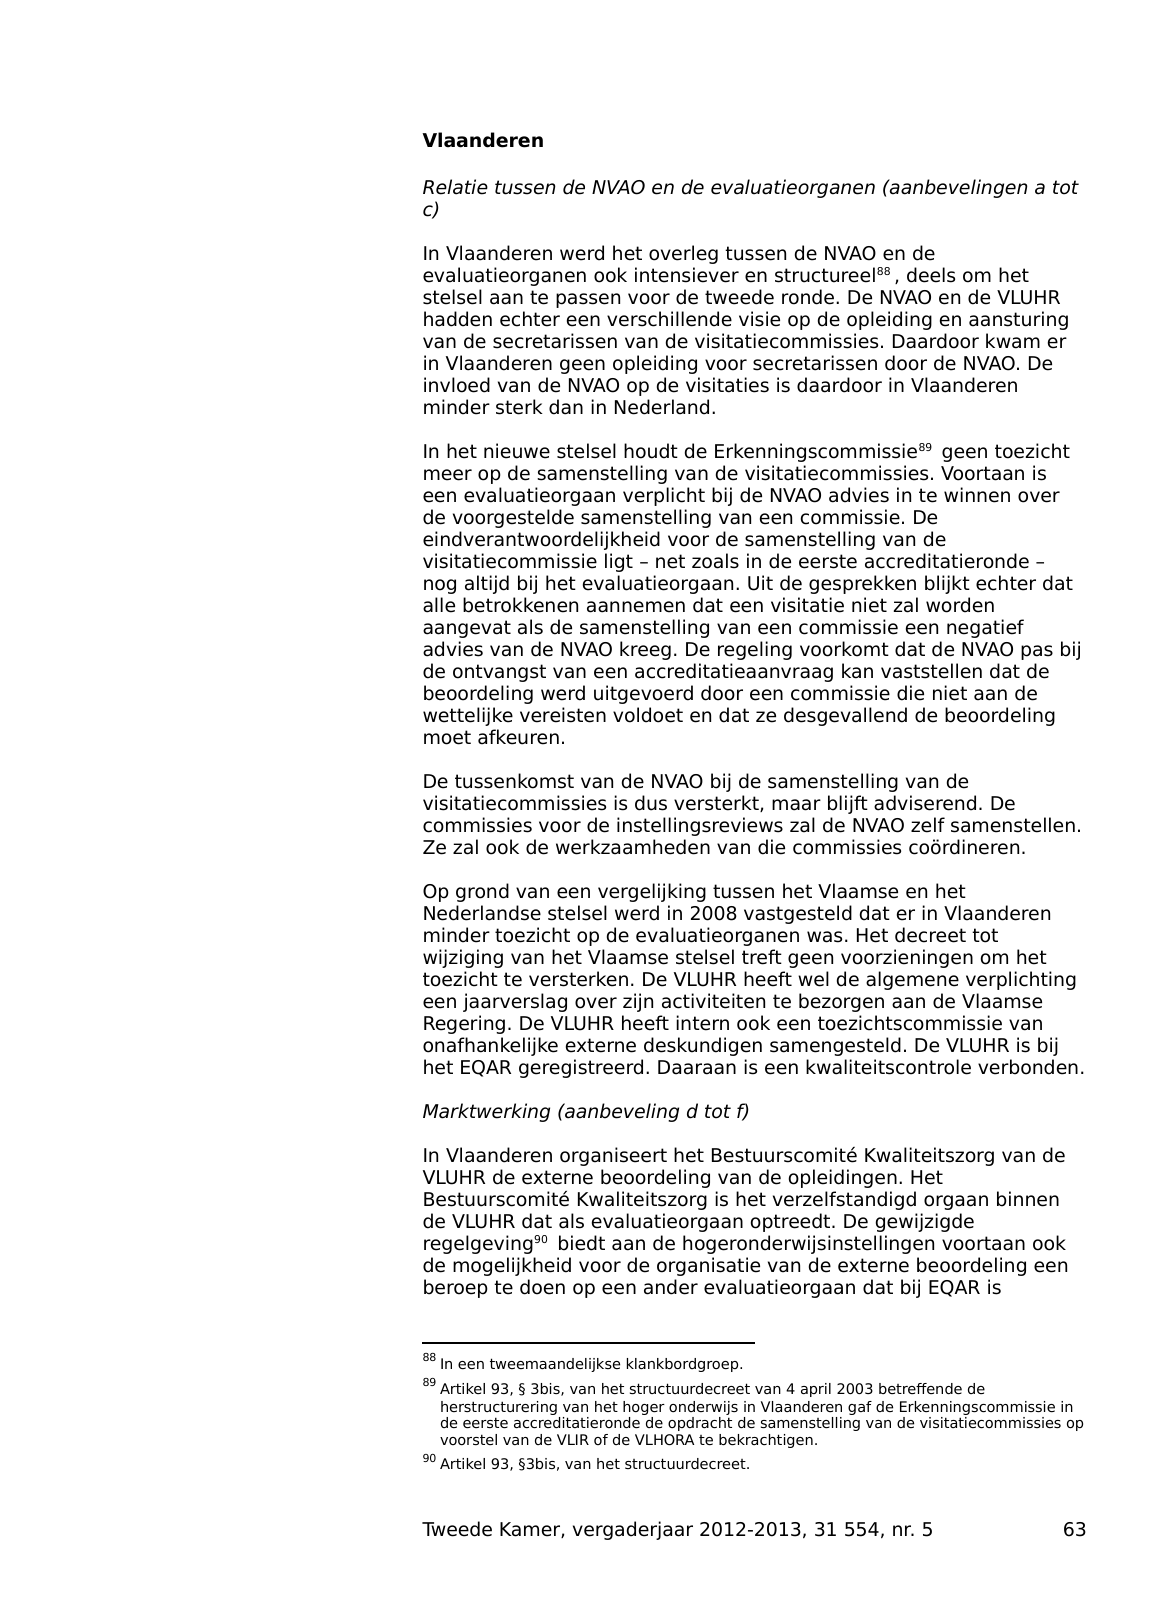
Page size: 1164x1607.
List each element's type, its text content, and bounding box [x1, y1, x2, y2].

text In een tweemaandelijkse klankbordgroep. [422, 1352, 1087, 1374]
text In Vlaanderen werd het overleg tussen de NVAO en de evaluatieorganen ook intensiever en structureel, deels om het stelsel aan te passen voor de tweede ronde. De NVAO en de VLUHR hadden echter een verschillende visie op de opleiding en aansturing van de secretarissen van de visitatiecommissies. Daardoor kwam er in Vlaanderen geen opleiding voor secretarissen door de NVAO. De invloed van de NVAO op de visitaties is daardoor in Vlaanderen minder sterk dan in Nederland. [422, 243, 1087, 419]
text Op grond van een vergelijking tussen het Vlaamse en het Nederlandse stelsel werd in 2008 vastgesteld dat er in Vlaanderen minder toezicht op de evaluatieorganen was. Het decreet tot wijziging van het Vlaamse stelsel treft geen voorzieningen om het toezicht te versterken. De VLUHR heeft wel de algemene verplichting een jaarverslag over zijn activiteiten te bezorgen aan de Vlaamse Regering. De VLUHR heeft intern ook een toezichtscommissie van onafhankelijke externe deskundigen samengesteld. De VLUHR is bij het EQAR geregistreerd. Daaraan is een kwaliteitscontrole verbonden. [422, 881, 1087, 1079]
subtitle Relatie tussen de NVAO en de evaluatieorganen (aanbevelingen a tot c) [422, 177, 1087, 221]
text De tussenkomst van de NVAO bij de samenstelling van de visitatiecommissies is dus versterkt, maar blijft adviserend. De commissies voor de instellingsreviews zal de NVAO zelf samenstellen. Ze zal ook de werkzaamheden van die commissies coördineren. [422, 771, 1087, 859]
text Artikel 93, §3bis, van het structuurdecreet. [422, 1452, 1087, 1474]
text In het nieuwe stelsel houdt de Erkenningscommissie geen toezicht meer op de samenstelling van de visitatiecommissies. Voortaan is een evaluatieorgaan verplicht bij de NVAO advies in te winnen over de voorgestelde samenstelling van een commissie. De eindverantwoordelijkheid voor de samenstelling van de visitatiecommissie ligt – net zoals in de eerste accreditatieronde – nog altijd bij het evaluatieorgaan. Uit de gesprekken blijkt echter dat alle betrokkenen aannemen dat een visitatie niet zal worden aangevat als de samenstelling van een commissie een negatief advies van de NVAO kreeg. De regeling voorkomt dat de NVAO pas bij de ontvangst van een accreditatieaanvraag kan vaststellen dat de beoordeling werd uitgevoerd door een commissie die niet aan de wettelijke vereisten voldoet en dat ze desgevallend de beoordeling moet afkeuren. [422, 441, 1087, 749]
text Artikel 93, § 3bis, van het structuurdecreet van 4 april 2003 betreffende de herstructurering van het hoger onderwijs in Vlaanderen gaf de Erkenningscommissie in de eerste accreditatieronde de opdracht de samenstelling van de visitatiecommissies op voorstel van de VLIR of de VLHORA te bekrachtigen. [422, 1377, 1087, 1449]
text In Vlaanderen organiseert het Bestuurscomité Kwaliteitszorg van de VLUHR de externe beoordeling van de opleidingen. Het Bestuurscomité Kwaliteitszorg is het verzelfstandigd orgaan binnen de VLUHR dat als evaluatieorgaan optreedt. De gewijzigde regelgeving biedt aan de hogeronderwijsinstellingen voortaan ook de mogelijkheid voor de organisatie van de externe beoordeling een beroep te doen op een ander evaluatieorgaan dat bij EQAR is [422, 1145, 1087, 1299]
subtitle Marktwerking (aanbeveling d tot f) [422, 1101, 1087, 1123]
subtitle Vlaanderen [422, 130, 1087, 152]
